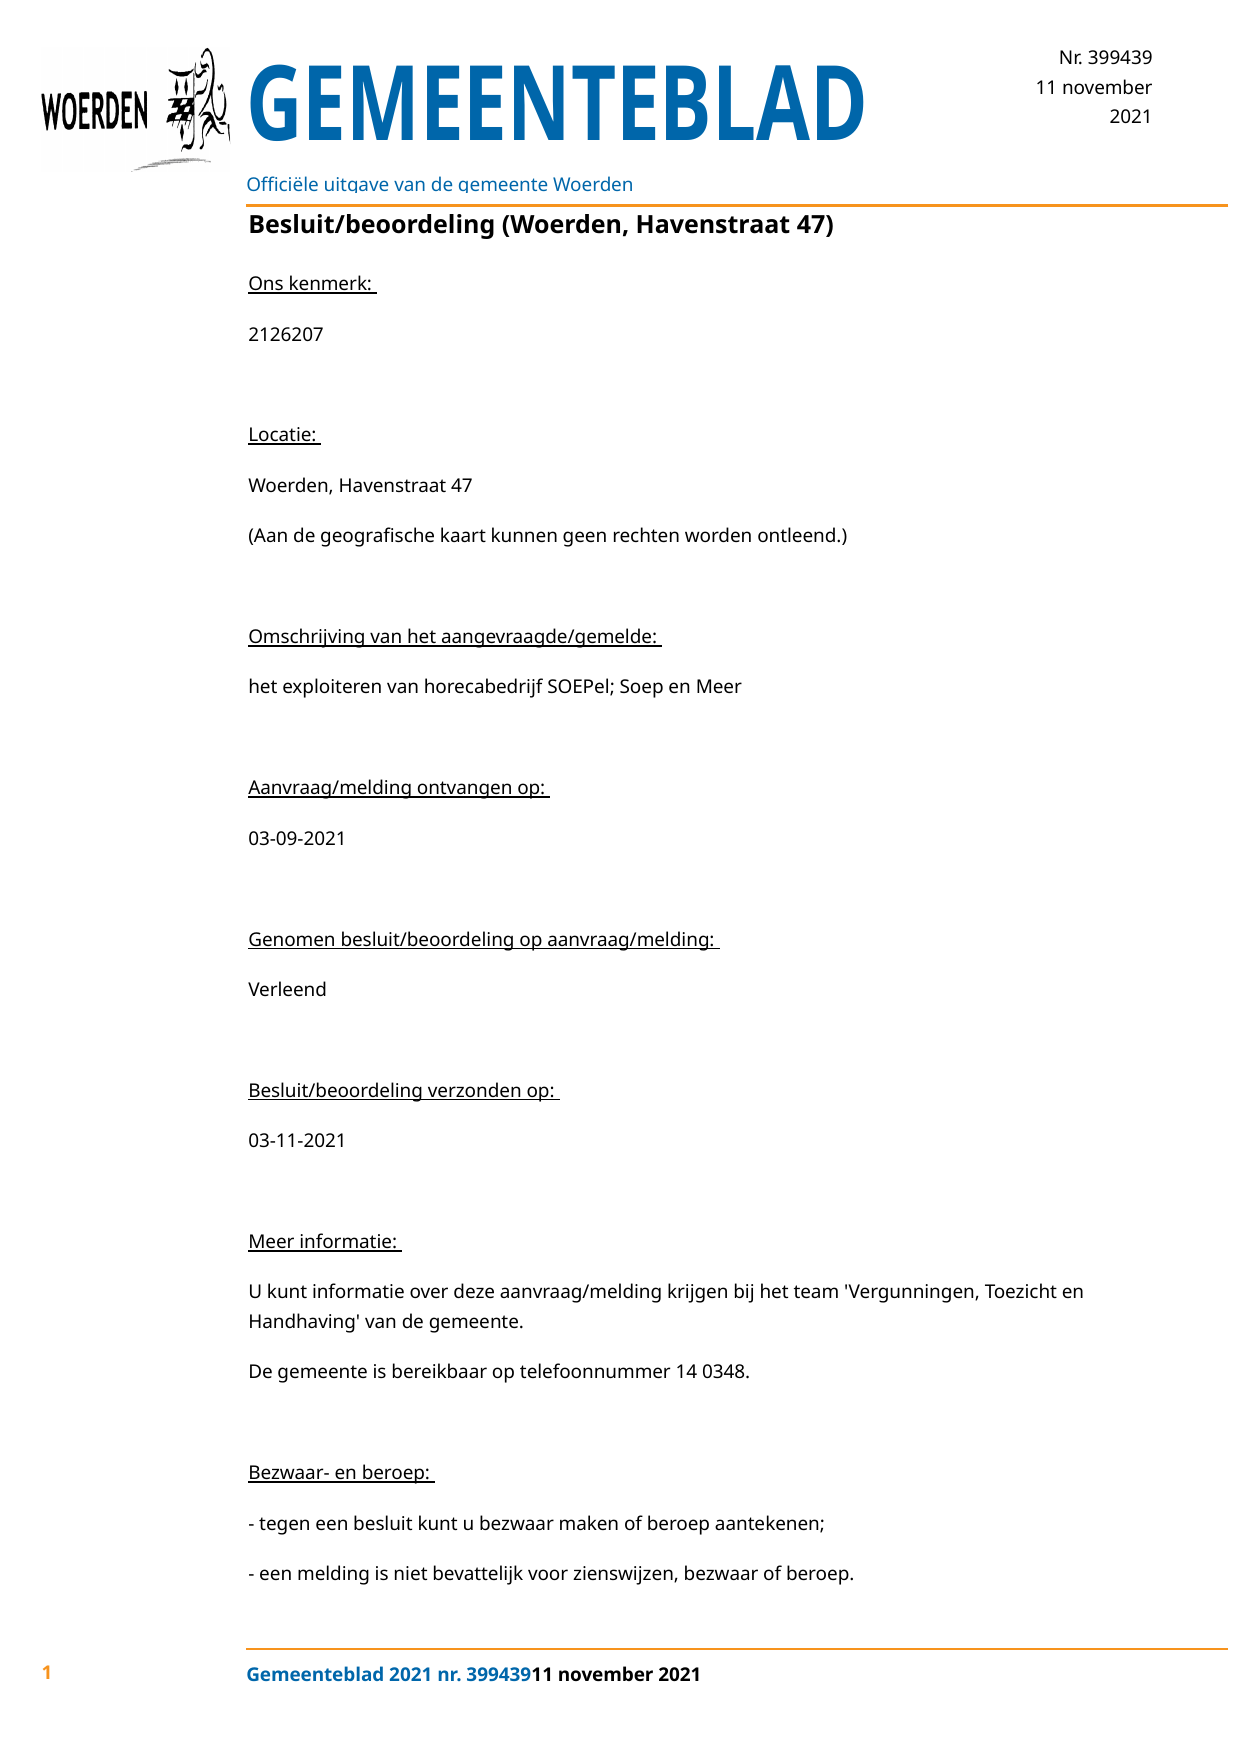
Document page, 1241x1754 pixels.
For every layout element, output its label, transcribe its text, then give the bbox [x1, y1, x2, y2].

text Verleend [248, 976, 1152, 1002]
text - een melding is niet bevattelijk voor zienswijzen, bezwaar of beroep. [248, 1560, 1152, 1586]
text 2126207 [248, 321, 1152, 346]
text Woerden, Havenstraat 47 [248, 472, 1152, 498]
text Aanvraag/melding ontvangen op: [248, 774, 1152, 800]
text Ons kenmerk: [248, 270, 1152, 296]
text Meer informatie: [248, 1228, 1152, 1254]
text Bezwaar- en beroep: [248, 1459, 1152, 1485]
text 03-11-2021 [248, 1127, 1152, 1153]
text - tegen een besluit kunt u bezwaar maken of beroep aantekenen; [248, 1510, 1152, 1536]
text (Aan de geografische kaart kunnen geen rechten worden ontleend.) [248, 522, 1152, 548]
picture [41, 47, 231, 172]
text Besluit/beoordeling (Woerden, Havenstraat 47) [248, 207, 1152, 241]
text U kunt informatie over deze aanvraag/melding krijgen bij het team 'Vergunningen, Toezicht en Handhaving' van de gemeente. [248, 1279, 1152, 1334]
text Genomen besluit/beoordeling op aanvraag/melding: [248, 926, 1152, 951]
text Besluit/beoordeling verzonden op: [248, 1077, 1152, 1103]
text 03-09-2021 [248, 825, 1152, 851]
text het exploiteren van horecabedrijf SOEPel; Soep en Meer [248, 674, 1152, 699]
text De gemeente is bereikbaar op telefoonnummer 14 0348. [248, 1359, 1152, 1384]
text Locatie: [248, 422, 1152, 447]
text Omschrijving van het aangevraagde/gemelde: [248, 623, 1152, 649]
